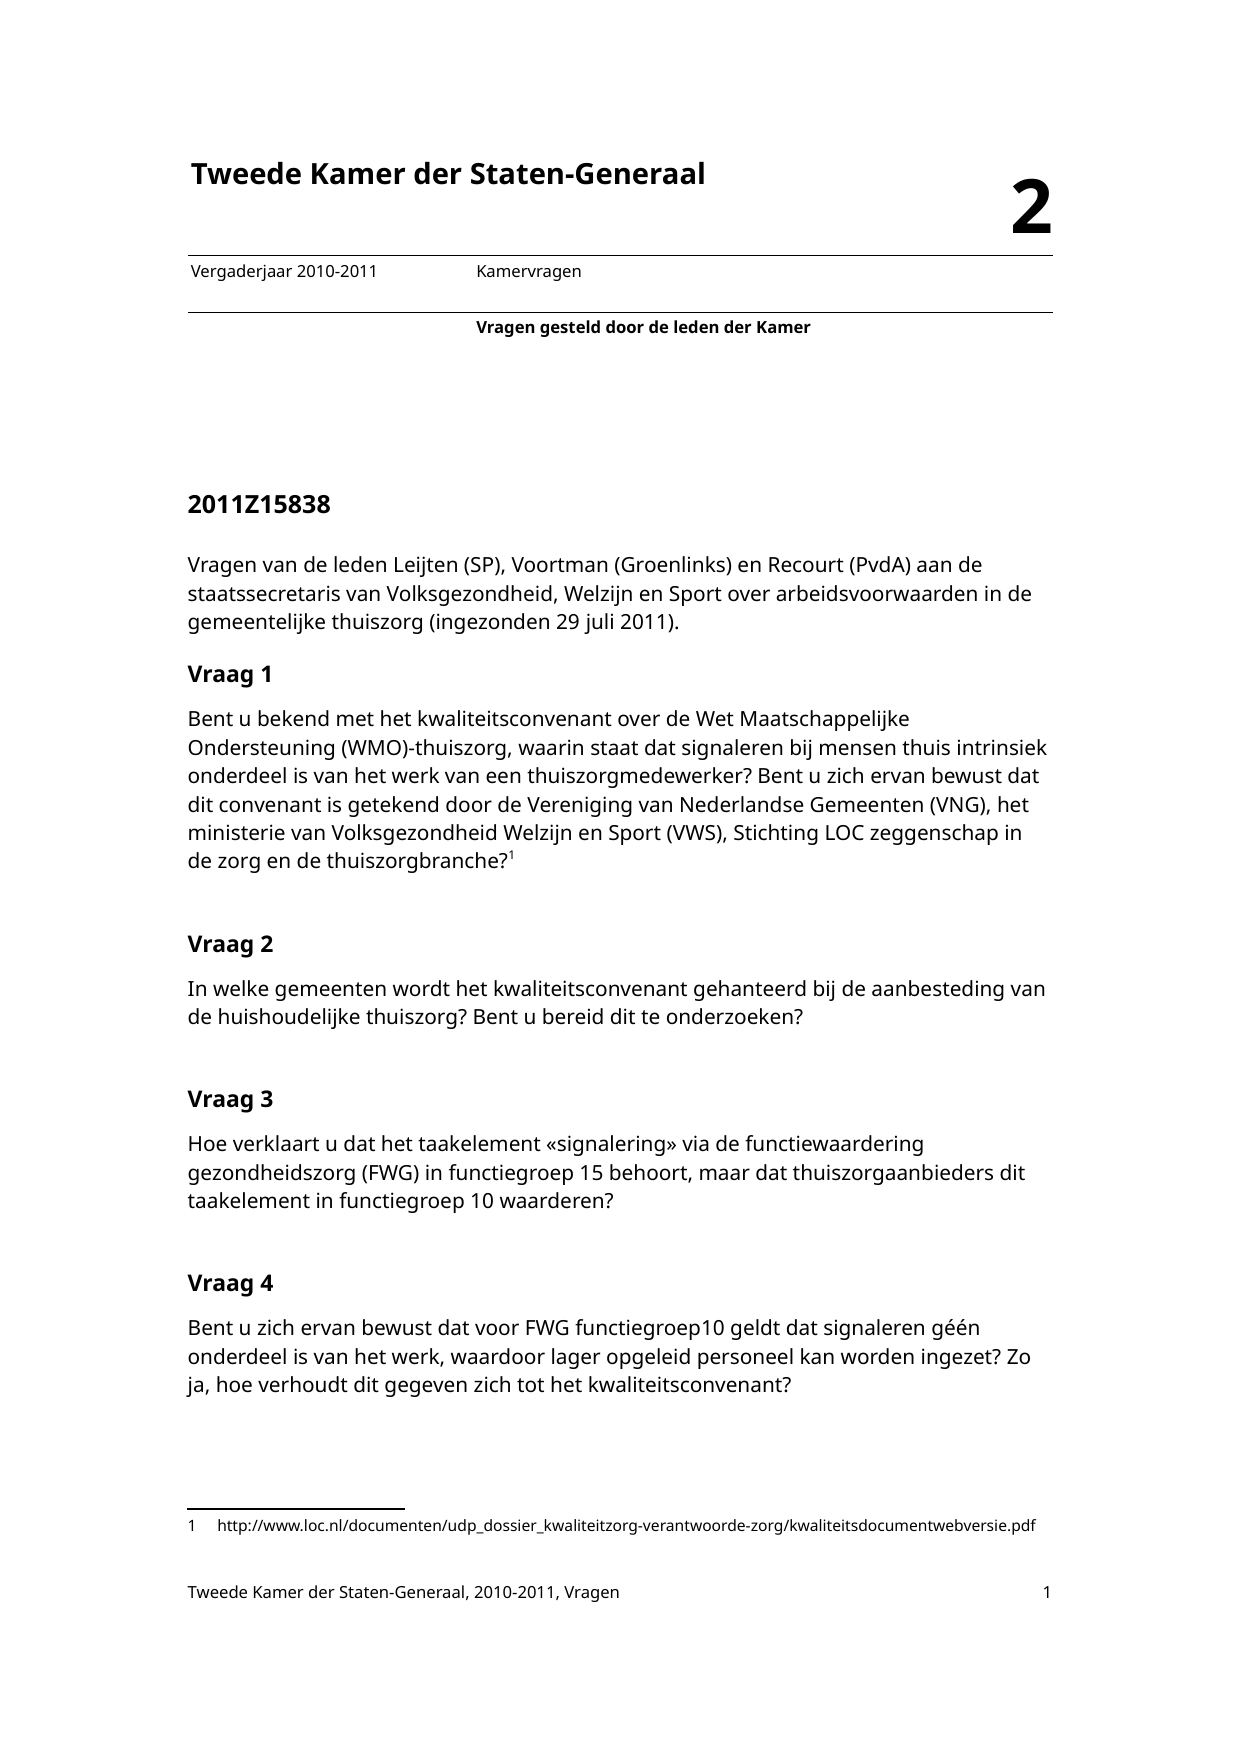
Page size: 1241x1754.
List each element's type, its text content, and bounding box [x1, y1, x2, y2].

subtitle Vraag 2 [187, 927, 1053, 959]
text In welke gemeenten wordt het kwaliteitsconvenant gehanteerd bij de aanbesteding van de huishoudelijke thuiszorg? Bent u bereid dit te onderzoeken? [187, 974, 1053, 1031]
table_cell Vergaderjaar 2010-2011 [188, 256, 473, 312]
subtitle Vraag 1 [187, 658, 1053, 689]
text 2011Z15838 [187, 487, 1053, 521]
subtitle Vraag 4 [187, 1267, 1053, 1298]
text Vragen van de leden Leijten (SP), Voortman (Groenlinks) en Recourt (PvdA) aan de staatssecretaris van Volksgezondheid, Welzijn en Sport over arbeidsvoorwaarden in de gemeentelijke thuiszorg (ingezonden 29 juli 2011). [187, 550, 1053, 636]
table_cell [188, 313, 473, 339]
table_cell Vragen gesteld door de leden der Kamer [473, 313, 1053, 339]
table_header Tweede Kamer der Staten-Generaal [188, 150, 879, 255]
text http://www.loc.nl/documenten/udp_dossier_kwaliteitzorg-verantwoorde-zorg/kwaliteitsdocumentwebversie.pdf [187, 1479, 1053, 1536]
subtitle Vraag 3 [187, 1083, 1053, 1114]
text Bent u zich ervan bewust dat voor FWG functiegroep10 geldt dat signaleren géén onderdeel is van het werk, waardoor lager opgeleid personeel kan worden ingezet? Zo ja, hoe verhoudt dit gegeven zich tot het kwaliteitsconvenant? [187, 1313, 1053, 1399]
table_header 2 [880, 150, 1053, 255]
table_cell Kamervragen [473, 256, 1053, 312]
text Hoe verklaart u dat het taakelement «signalering» via de functiewaardering gezondheidszorg (FWG) in functiegroep 15 behoort, maar dat thuiszorgaanbieders dit taakelement in functiegroep 10 waarderen? [187, 1129, 1053, 1215]
text Bent u bekend met het kwaliteitsconvenant over de Wet Maatschappelijke Ondersteuning (WMO)-thuiszorg, waarin staat dat signaleren bij mensen thuis intrinsiek onderdeel is van het werk van een thuiszorgmedewerker? Bent u zich ervan bewust dat dit convenant is getekend door de Vereniging van Nederlandse Gemeenten (VNG), het ministerie van Volksgezondheid Welzijn en Sport (VWS), Stichting LOC zeggenschap in de zorg en de thuiszorgbranche? [187, 704, 1053, 875]
